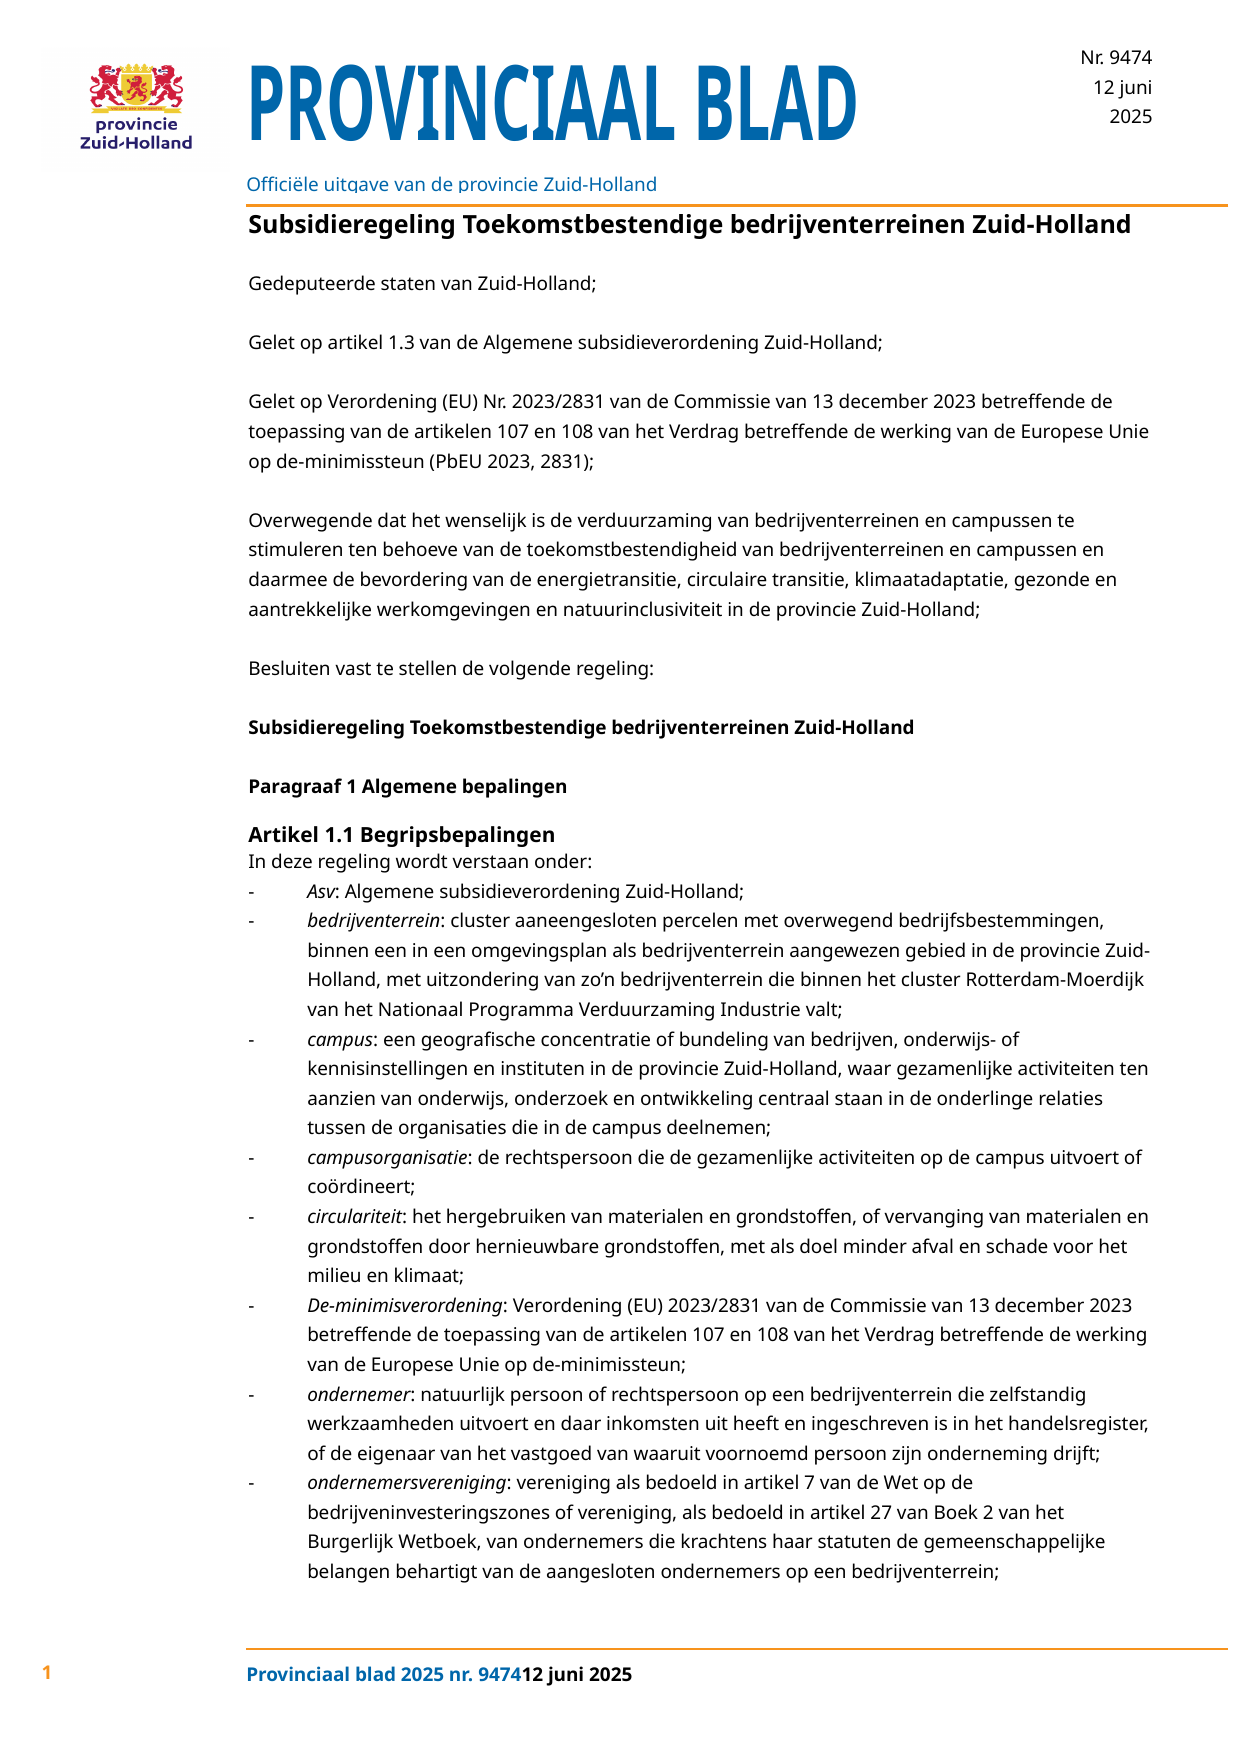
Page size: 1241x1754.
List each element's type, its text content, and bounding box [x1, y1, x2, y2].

list Asv: Algemene subsidieverordening Zuid-Holland; [248, 878, 1152, 903]
text Subsidieregeling Toekomstbestendige bedrijventerreinen Zuid-Holland [248, 207, 1152, 241]
picture [41, 47, 231, 172]
list ondernemer: natuurlijk persoon of rechtspersoon op een bedrijventerrein die zelfstandig werkzaamheden uitvoert en daar inkomsten uit heeft en ingeschreven is in het handelsregister, of de eigenaar van het vastgoed van waaruit voornoemd persoon zijn onderneming drijft; [248, 1381, 1152, 1466]
text Paragraaf 1 Algemene bepalingen [248, 773, 1152, 799]
list campus: een geografische concentratie of bundeling van bedrijven, onderwijs- of kennisinstellingen en instituten in de provincie Zuid-Holland, waar gezamenlijke activiteiten ten aanzien van onderwijs, onderzoek en ontwikkeling centraal staan in de onderlinge relaties tussen de organisaties die in de campus deelnemen; [248, 1026, 1152, 1140]
list circulariteit: het hergebruiken van materialen en grondstoffen, of vervanging van materialen en grondstoffen door hernieuwbare grondstoffen, met als doel minder afval en schade voor het milieu en klimaat; [248, 1203, 1152, 1288]
text Overwegende dat het wenselijk is de verduurzaming van bedrijventerreinen en campussen te stimuleren ten behoeve van de toekomstbestendigheid van bedrijventerreinen en campussen en daarmee de bevordering van de energietransitie, circulaire transitie, klimaatadaptatie, gezonde en aantrekkelijke werkomgevingen en natuurinclusiviteit in de provincie Zuid-Holland; [248, 507, 1152, 621]
list De-minimisverordening: Verordening (EU) 2023/2831 van de Commissie van 13 december 2023 betreffende de toepassing van de artikelen 107 en 108 van het Verdrag betreffende de werking van de Europese Unie op de-minimissteun; [248, 1292, 1152, 1377]
text Subsidieregeling Toekomstbestendige bedrijventerreinen Zuid-Holland [248, 714, 1152, 740]
text Gelet op artikel 1.3 van de Algemene subsidieverordening Zuid-Holland; [248, 329, 1152, 355]
text Gelet op Verordening (EU) Nr. 2023/2831 van de Commissie van 13 december 2023 betreffende de toepassing van de artikelen 107 en 108 van het Verdrag betreffende de werking van de Europese Unie op de-minimissteun (PbEU 2023, 2831); [248, 389, 1152, 473]
list bedrijventerrein: cluster aaneengesloten percelen met overwegend bedrijfsbestemmingen, binnen een in een omgevingsplan als bedrijventerrein aangewezen gebied in de provincie Zuid-Holland, met uitzondering van zo’n bedrijventerrein die binnen het cluster Rotterdam-Moerdijk van het Nationaal Programma Verduurzaming Industrie valt; [248, 907, 1152, 1022]
text Besluiten vast te stellen de volgende regeling: [248, 655, 1152, 681]
text Artikel 1.1 Begripsbepalingen [248, 820, 1152, 848]
list ondernemersvereniging: vereniging als bedoeld in artikel 7 van de Wet op de bedrijveninvesteringszones of vereniging, als bedoeld in artikel 27 van Boek 2 van het Burgerlijk Wetboek, van ondernemers die krachtens haar statuten de gemeenschappelijke belangen behartigt van de aangesloten ondernemers op een bedrijventerrein; [248, 1469, 1152, 1584]
list campusorganisatie: de rechtspersoon die de gezamenlijke activiteiten op de campus uitvoert of coördineert; [248, 1144, 1152, 1199]
text Gedeputeerde staten van Zuid-Holland; [248, 270, 1152, 296]
text In deze regeling wordt verstaan onder: [248, 848, 1152, 874]
